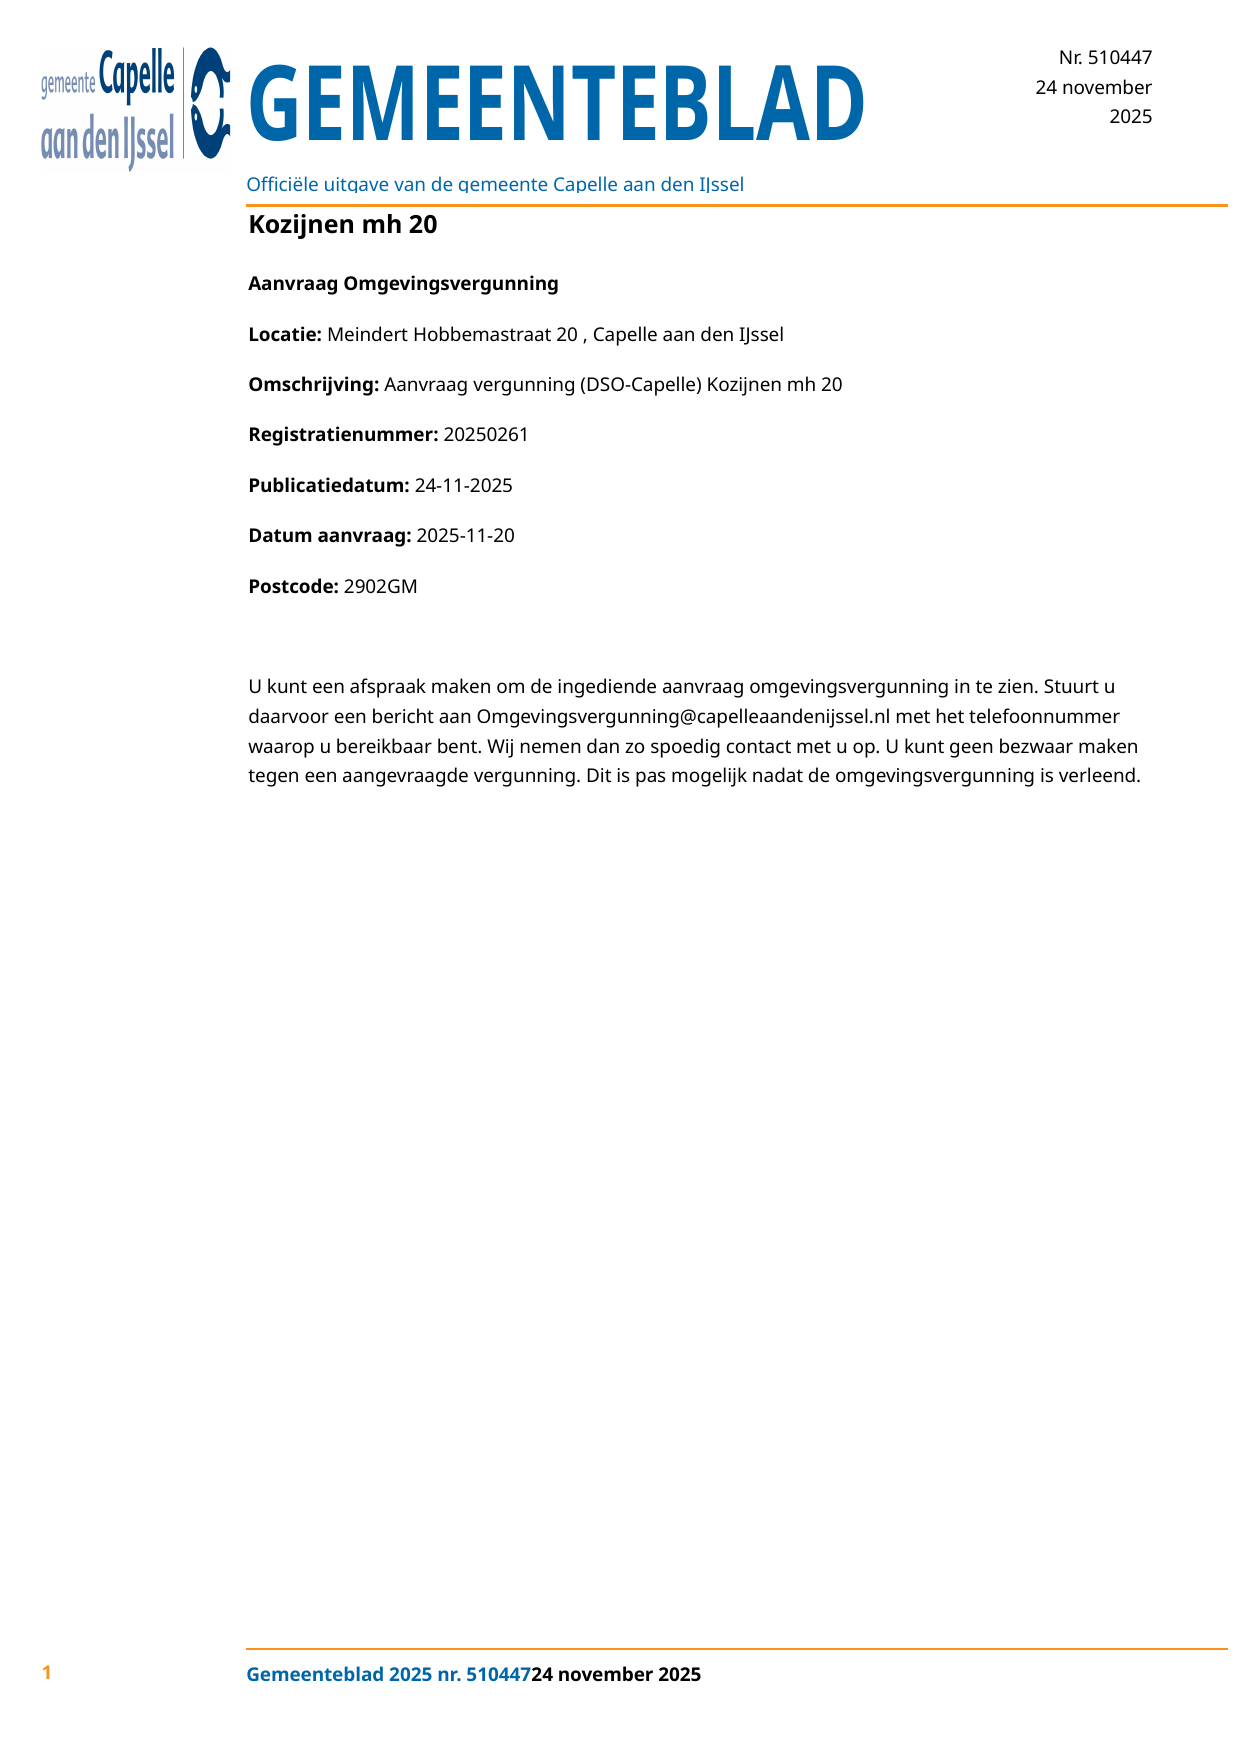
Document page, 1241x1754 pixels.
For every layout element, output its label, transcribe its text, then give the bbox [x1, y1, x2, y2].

picture [41, 47, 231, 172]
text Registratienummer: 20250261 [248, 422, 1152, 447]
text U kunt een afspraak maken om de ingediende aanvraag omgevingsvergunning in te zien. Stuurt u daarvoor een bericht aan Omgevingsvergunning@capelleaandenijssel.nl met het telefoonnummer waarop u bereikbaar bent. Wij nemen dan zo spoedig contact met u op. U kunt geen bezwaar maken tegen een aangevraagde vergunning. Dit is pas mogelijk nadat de omgevingsvergunning is verleend. [248, 674, 1152, 788]
text Omschrijving: Aanvraag vergunning (DSO-Capelle) Kozijnen mh 20 [248, 371, 1152, 397]
text Datum aanvraag: 2025-11-20 [248, 522, 1152, 548]
text Locatie: Meindert Hobbemastraat 20 , Capelle aan den IJssel [248, 321, 1152, 346]
text Publicatiedatum: 24-11-2025 [248, 472, 1152, 498]
text Kozijnen mh 20 [248, 207, 1152, 241]
text Aanvraag Omgevingsvergunning [248, 270, 1152, 296]
text Postcode: 2902GM [248, 573, 1152, 598]
